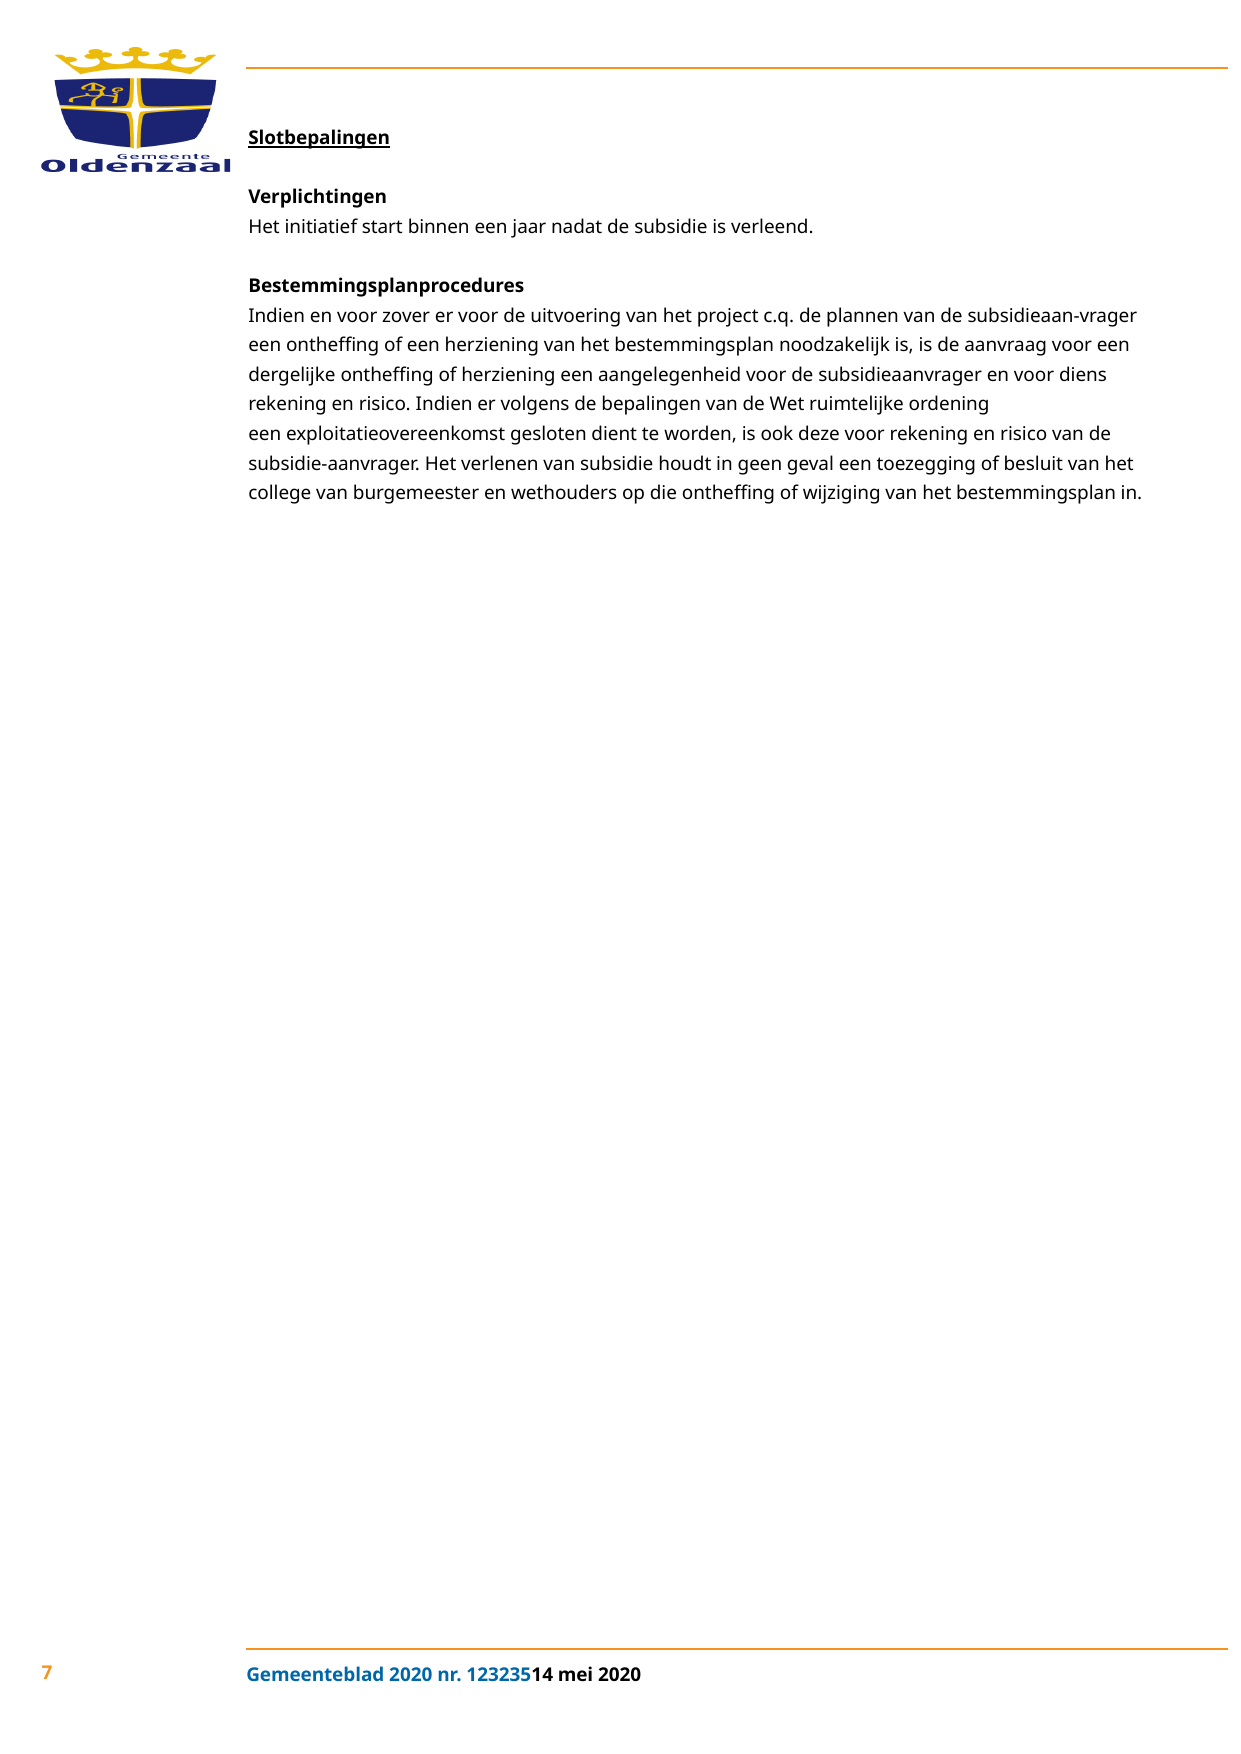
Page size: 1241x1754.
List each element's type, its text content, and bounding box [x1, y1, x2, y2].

text Verplichtingen [248, 183, 1152, 209]
text Slotbepalingen [248, 124, 1152, 150]
text een exploitatieovereenkomst gesloten dient te worden, is ook deze voor rekening en risico van de subsidie-aanvrager. Het verlenen van subsidie houdt in geen geval een toezegging of besluit van het college van burgemeester en wethouders op die ontheffing of wijziging van het bestemmingsplan in. [248, 420, 1152, 505]
text Bestemmingsplanprocedures [248, 272, 1152, 298]
text Indien en voor zover er voor de uitvoering van het project c.q. de plannen van de subsidieaan-vrager een ontheffing of een herziening van het bestemmingsplan noodzakelijk is, is de aanvraag voor een dergelijke ontheffing of herziening een aangelegenheid voor de subsidieaanvrager en voor diens rekening en risico. Indien er volgens de bepalingen van de Wet ruimtelijke ordening [248, 302, 1152, 416]
text Het initiatief start binnen een jaar nadat de subsidie is verleend. [248, 213, 1152, 239]
picture [41, 47, 231, 172]
